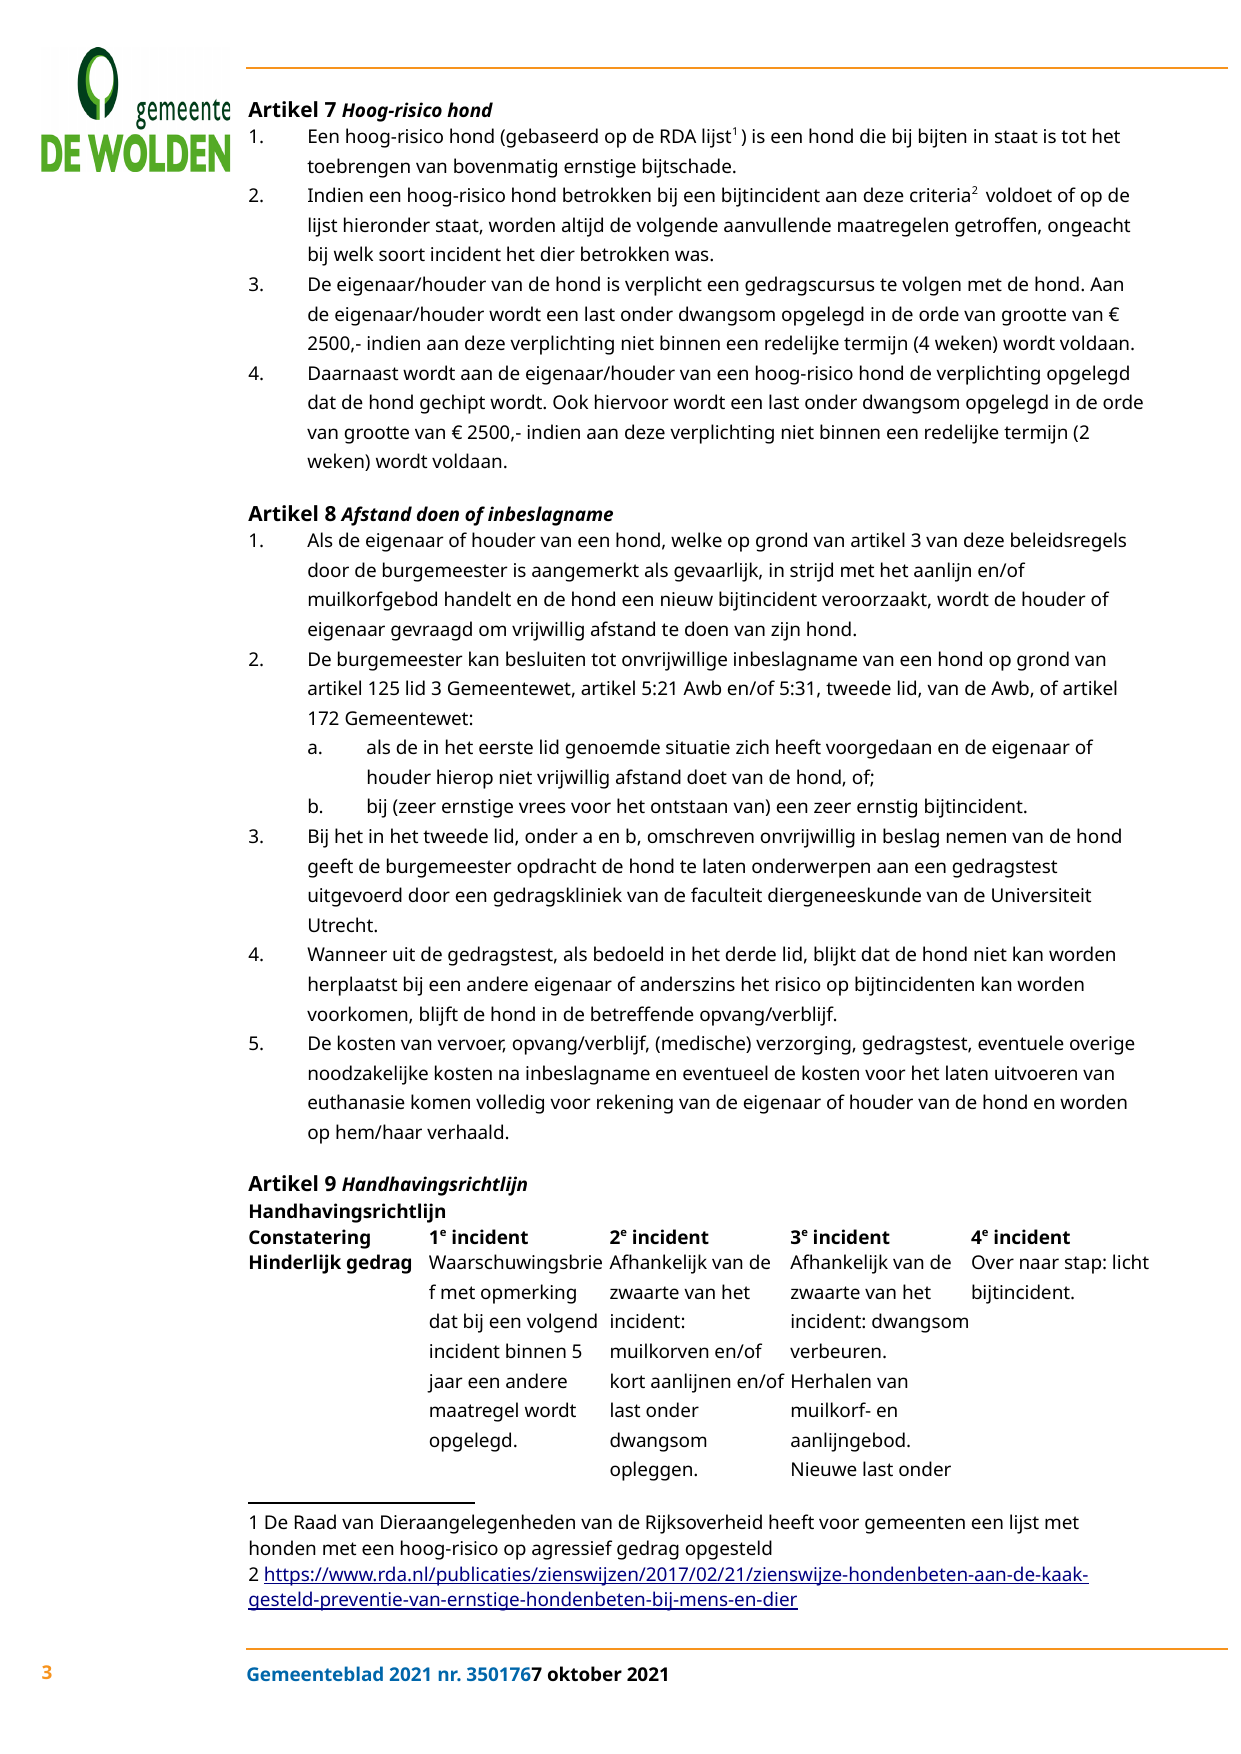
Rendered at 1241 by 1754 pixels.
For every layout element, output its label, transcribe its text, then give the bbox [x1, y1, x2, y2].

text Artikel 9 Handhavingsrichtlijn [248, 1169, 1152, 1198]
table_cell 3e incident [790, 1224, 971, 1249]
table_cell Waarschuwingsbrief met opmerking dat bij een volgend incident binnen 5 jaar een andere maatregel wordt opgelegd. [429, 1250, 609, 1482]
list De kosten van vervoer, opvang/verblijf, (medische) verzorging, gedragstest, eventuele overige noodzakelijke kosten na inbeslagname en eventueel de kosten voor het laten uitvoeren van euthanasie komen volledig voor rekening van de eigenaar of houder van de hond en worden op hem/haar verhaald. [248, 1030, 1152, 1145]
text Artikel 7 Hoog-risico hond [248, 95, 1152, 123]
table_header Handhavingsrichtlijn [248, 1198, 1152, 1224]
list bij (zeer ernstige vrees voor het ontstaan van) een zeer ernstig bijtincident. [307, 794, 1152, 819]
table_cell Over naar stap: licht bijtincident. [971, 1250, 1152, 1482]
table_cell Hinderlijk gedrag [248, 1250, 429, 1482]
table_cell Afhankelijk van de zwaarte van het incident: muilkorven en/of kort aanlijnen en/of last onder dwangsom opleggen. [609, 1250, 790, 1482]
table_cell Afhankelijk van de zwaarte van het incident: dwangsom verbeuren. Herhalen van muilkorf- en aanlijngebod. Nieuwe last onder [790, 1250, 971, 1482]
list als de in het eerste lid genoemde situatie zich heeft voorgedaan en de eigenaar of houder hierop niet vrijwillig afstand doet van de hond, of; [307, 734, 1152, 790]
table_cell Constatering [248, 1224, 429, 1249]
list Indien een hoog-risico hond betrokken bij een bijtincident aan deze criteria voldoet of op de lijst hieronder staat, worden altijd de volgende aanvullende maatregelen getroffen, ongeacht bij welk soort incident het dier betrokken was. [248, 182, 1152, 267]
picture [41, 47, 231, 172]
list Daarnaast wordt aan de eigenaar/houder van een hoog-risico hond de verplichting opgelegd dat de hond gechipt wordt. Ook hiervoor wordt een last onder dwangsom opgelegd in de orde van grootte van € 2500,- indien aan deze verplichting niet binnen een redelijke termijn (2 weken) wordt voldaan. [248, 360, 1152, 474]
list https://www.rda.nl/publicaties/zienswijzen/2017/02/21/zienswijze-hondenbeten-aan-de-kaak-gesteld-preventie-van-ernstige-hondenbeten-bij-mens-en-dier [248, 1561, 1152, 1612]
list De eigenaar/houder van de hond is verplicht een gedragscursus te volgen met de hond. Aan de eigenaar/houder wordt een last onder dwangsom opgelegd in de orde van grootte van € 2500,- indien aan deze verplichting niet binnen een redelijke termijn (4 weken) wordt voldaan. [248, 271, 1152, 356]
table_cell 4e incident [971, 1224, 1152, 1249]
text Artikel 8 Afstand doen of inbeslagname [248, 499, 1152, 527]
list Wanneer uit de gedragstest, als bedoeld in het derde lid, blijkt dat de hond niet kan worden herplaatst bij een andere eigenaar of anderszins het risico op bijtincidenten kan worden voorkomen, blijft de hond in de betreffende opvang/verblijf. [248, 942, 1152, 1027]
list Bij het in het tweede lid, onder a en b, omschreven onvrijwillig in beslag nemen van de hond geeft de burgemeester opdracht de hond te laten onderwerpen aan een gedragstest uitgevoerd door een gedragskliniek van de faculteit diergeneeskunde van de Universiteit Utrecht. [248, 823, 1152, 938]
table_cell 2e incident [609, 1224, 790, 1249]
list De Raad van Dieraangelegenheden van de Rijksoverheid heeft voor gemeenten een lijst met honden met een hoog-risico op agressief gedrag opgesteld [248, 1509, 1152, 1561]
list De burgemeester kan besluiten tot onvrijwillige inbeslagname van een hond op grond van artikel 125 lid 3 Gemeentewet, artikel 5:21 Awb en/of 5:31, tweede lid, van de Awb, of artikel 172 Gemeentewet: [248, 646, 1152, 731]
table_cell 1e incident [429, 1224, 609, 1249]
list Een hoog-risico hond (gebaseerd op de RDA lijst) is een hond die bij bijten in staat is tot het toebrengen van bovenmatig ernstige bijtschade. [248, 123, 1152, 178]
list Als de eigenaar of houder van een hond, welke op grond van artikel 3 van deze beleidsregels door de burgemeester is aangemerkt als gevaarlijk, in strijd met het aanlijn en/of muilkorfgebod handelt en de hond een nieuw bijtincident veroorzaakt, wordt de houder of eigenaar gevraagd om vrijwillig afstand te doen van zijn hond. [248, 527, 1152, 642]
